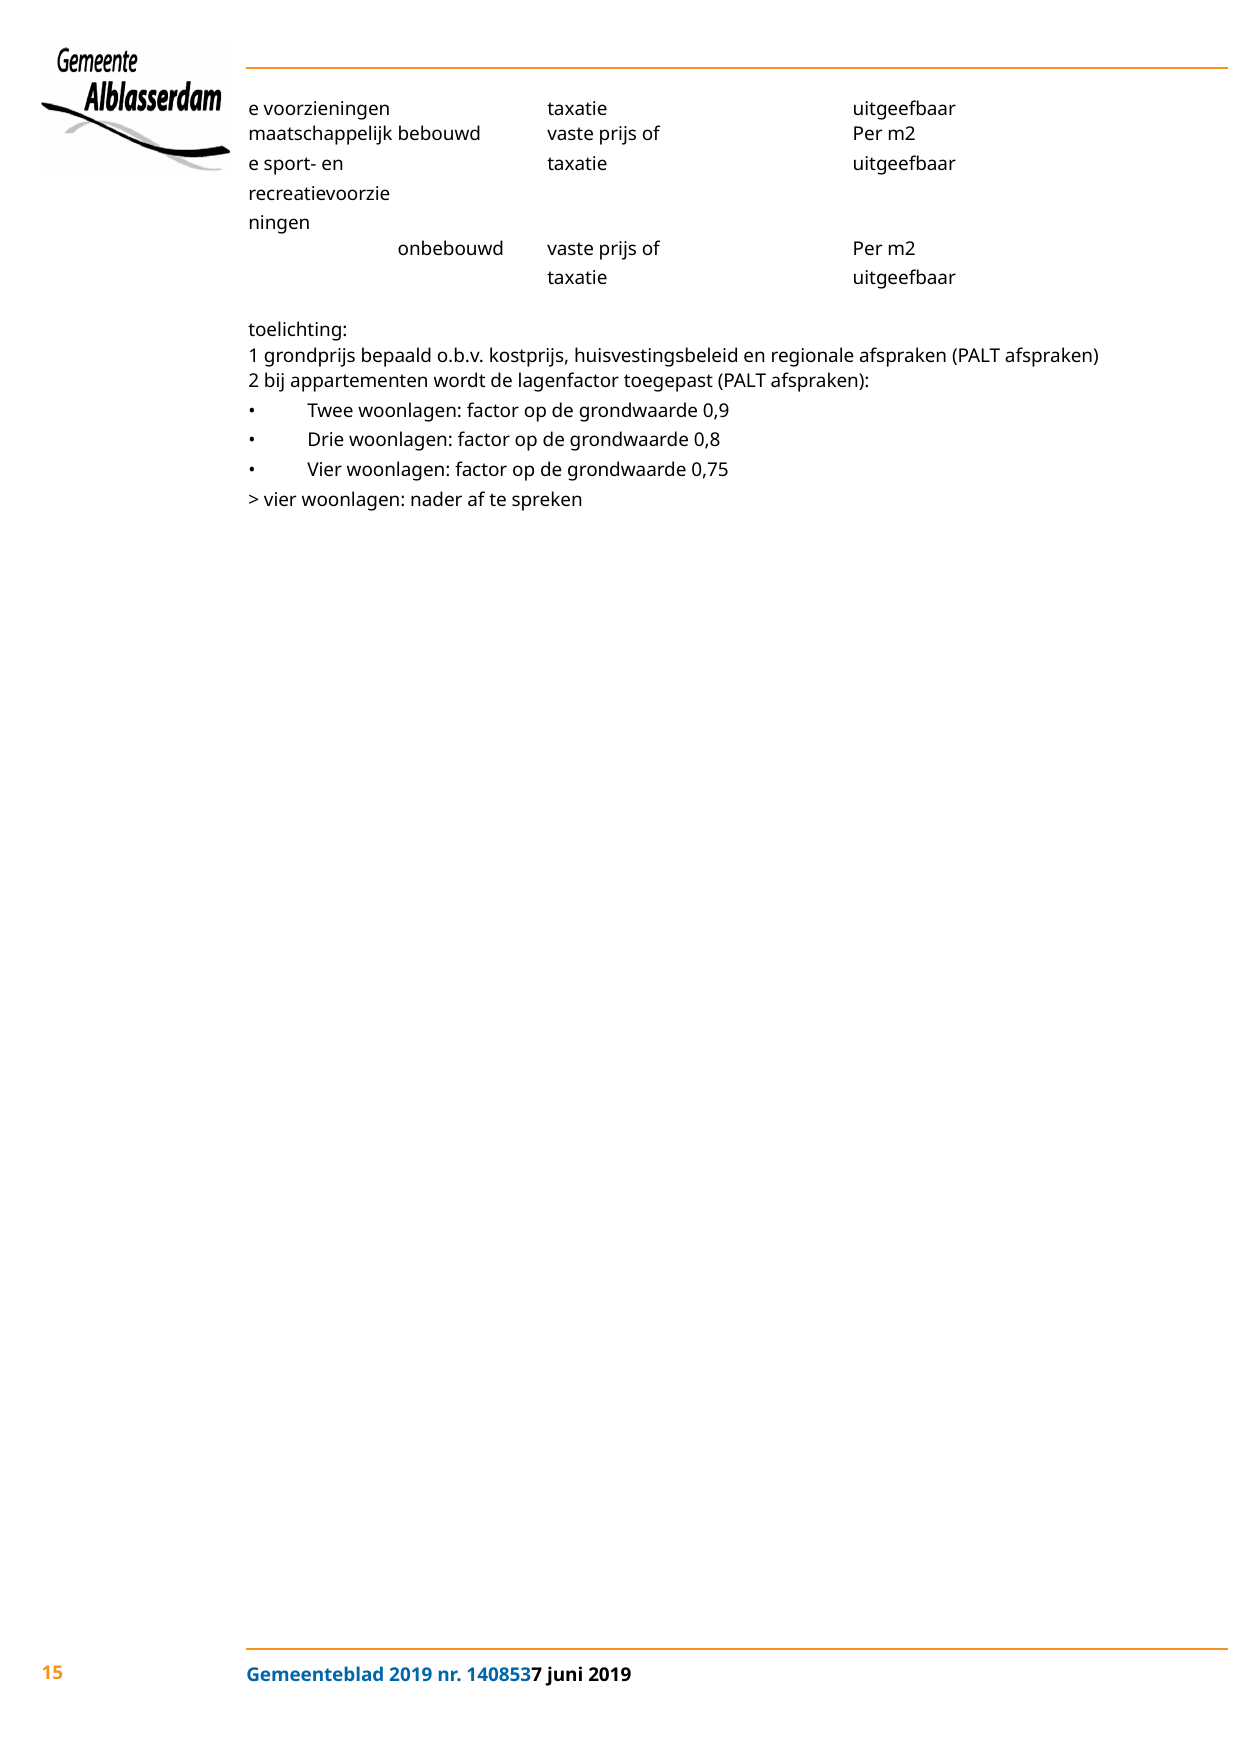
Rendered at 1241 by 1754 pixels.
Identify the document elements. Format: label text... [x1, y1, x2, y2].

table_cell bebouwd [398, 121, 547, 235]
table_cell e voorzieningen [248, 95, 397, 121]
table_cell [398, 290, 547, 316]
table_cell Per m2 uitgeefbaar [853, 121, 1002, 235]
table_cell 1 grondprijs bepaald o.b.v. kostprijs, huisvestingsbeleid en regionale afspraken (PALT afspraken) [248, 342, 1152, 367]
table_cell [703, 235, 852, 290]
table_cell 2 bij appartementen wordt de lagenfactor toegepast (PALT afspraken): Twee woonlagen: factor op de grondwaarde 0,9 Drie woonlagen: factor op de grondwaarde 0,8 Vier woonlagen: factor op de grondwaarde 0,75 > vier woonlagen: nader af te spreken [248, 368, 1152, 512]
picture [41, 47, 231, 172]
table_cell [1002, 235, 1152, 290]
table_cell [1002, 121, 1152, 235]
table_cell [398, 95, 547, 121]
table_cell [853, 290, 1002, 316]
table_cell vaste prijs of taxatie [547, 235, 703, 290]
table_cell vaste prijs of taxatie [547, 121, 703, 235]
table_cell toelichting: [248, 316, 1152, 342]
table_cell [703, 121, 852, 235]
table_cell [1002, 95, 1152, 121]
table_cell [703, 95, 852, 121]
table_cell [703, 290, 852, 316]
table_cell Per m2 uitgeefbaar [853, 235, 1002, 290]
table_cell [248, 512, 1152, 537]
table_cell [248, 290, 397, 316]
table_cell [248, 235, 397, 290]
table_cell [547, 290, 703, 316]
table_cell uitgeefbaar [853, 95, 1002, 121]
table_cell onbebouwd [398, 235, 547, 290]
table_cell taxatie [547, 95, 703, 121]
table_cell [1002, 290, 1152, 316]
table_cell maatschappelijke sport- en recreatievoorzieningen [248, 121, 397, 235]
